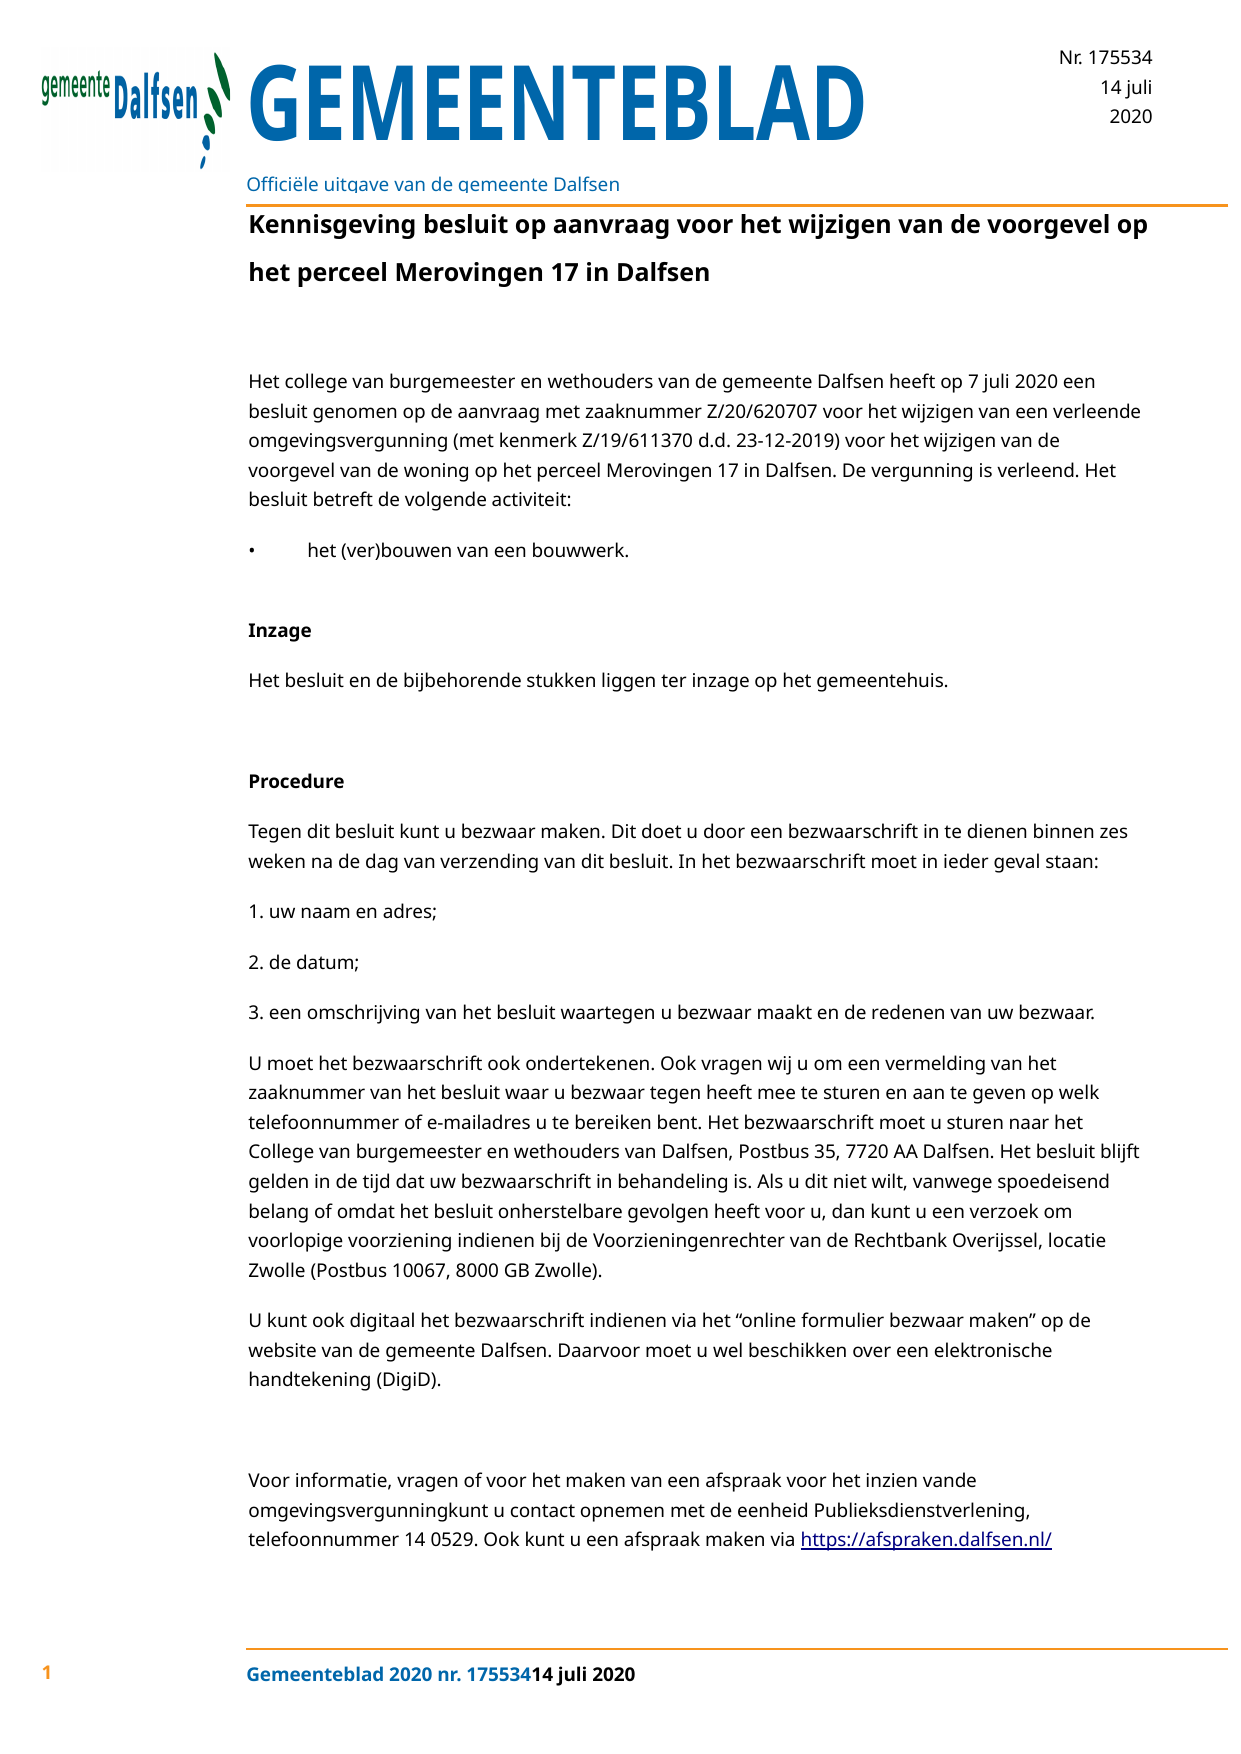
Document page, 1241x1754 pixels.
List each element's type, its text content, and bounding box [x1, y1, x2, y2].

text U moet het bezwaarschrift ook ondertekenen. Ook vragen wij u om een vermelding van het zaaknummer van het besluit waar u bezwaar tegen heeft mee te sturen en aan te geven op welk telefoonnummer of e-mailadres u te bereiken bent. Het bezwaarschrift moet u sturen naar het College van burgemeester en wethouders van Dalfsen, Postbus 35, 7720 AA Dalfsen. Het besluit blijft gelden in de tijd dat uw bezwaarschrift in behandeling is. Als u dit niet wilt, vanwege spoedeisend belang of omdat het besluit onherstelbare gevolgen heeft voor u, dan kunt u een verzoek om voorlopige voorziening indienen bij de Voorzieningenrechter van de Rechtbank Overijssel, locatie Zwolle (Postbus 10067, 8000 GB Zwolle). [248, 1050, 1152, 1283]
text Inzage [248, 617, 1152, 643]
text 3. een omschrijving van het besluit waartegen u bezwaar maakt en de redenen van uw bezwaar. [248, 999, 1152, 1025]
text Het college van burgemeester en wethouders van de gemeente Dalfsen heeft op 7 juli 2020 een besluit genomen op de aanvraag met zaaknummer Z/20/620707 voor het wijzigen van een verleende omgevingsvergunning (met kenmerk Z/19/611370 d.d. 23-12-2019) voor het wijzigen van de voorgevel van de woning op het perceel Merovingen 17 in Dalfsen. De vergunning is verleend. Het besluit betreft de volgende activiteit: [248, 368, 1152, 512]
text 2. de datum; [248, 949, 1152, 975]
text Voor informatie, vragen of voor het maken van een afspraak voor het inzien vande omgevingsvergunningkunt u contact opnemen met de eenheid Publieksdienstverlening, telefoonnummer 14 0529. Ook kunt u een afspraak maken via https://afspraken.dalfsen.nl/ [248, 1467, 1152, 1552]
text 1. uw naam en adres; [248, 899, 1152, 924]
text Tegen dit besluit kunt u bezwaar maken. Dit doet u door een bezwaarschrift in te dienen binnen zes weken na de dag van verzending van dit besluit. In het bezwaarschrift moet in ieder geval staan: [248, 819, 1152, 874]
text U kunt ook digitaal het bezwaarschrift indienen via het “online formulier bezwaar maken” op de website van de gemeente Dalfsen. Daarvoor moet u wel beschikken over een elektronische handtekening (DigiD). [248, 1307, 1152, 1392]
text Het besluit en de bijbehorende stukken liggen ter inzage op het gemeentehuis. [248, 667, 1152, 693]
text Procedure [248, 768, 1152, 794]
text Kennisgeving besluit op aanvraag voor het wijzigen van de voorgevel op het perceel Merovingen 17 in Dalfsen [248, 207, 1152, 288]
picture [41, 47, 231, 172]
list het (ver)bouwen van een bouwwerk. [248, 537, 1152, 563]
